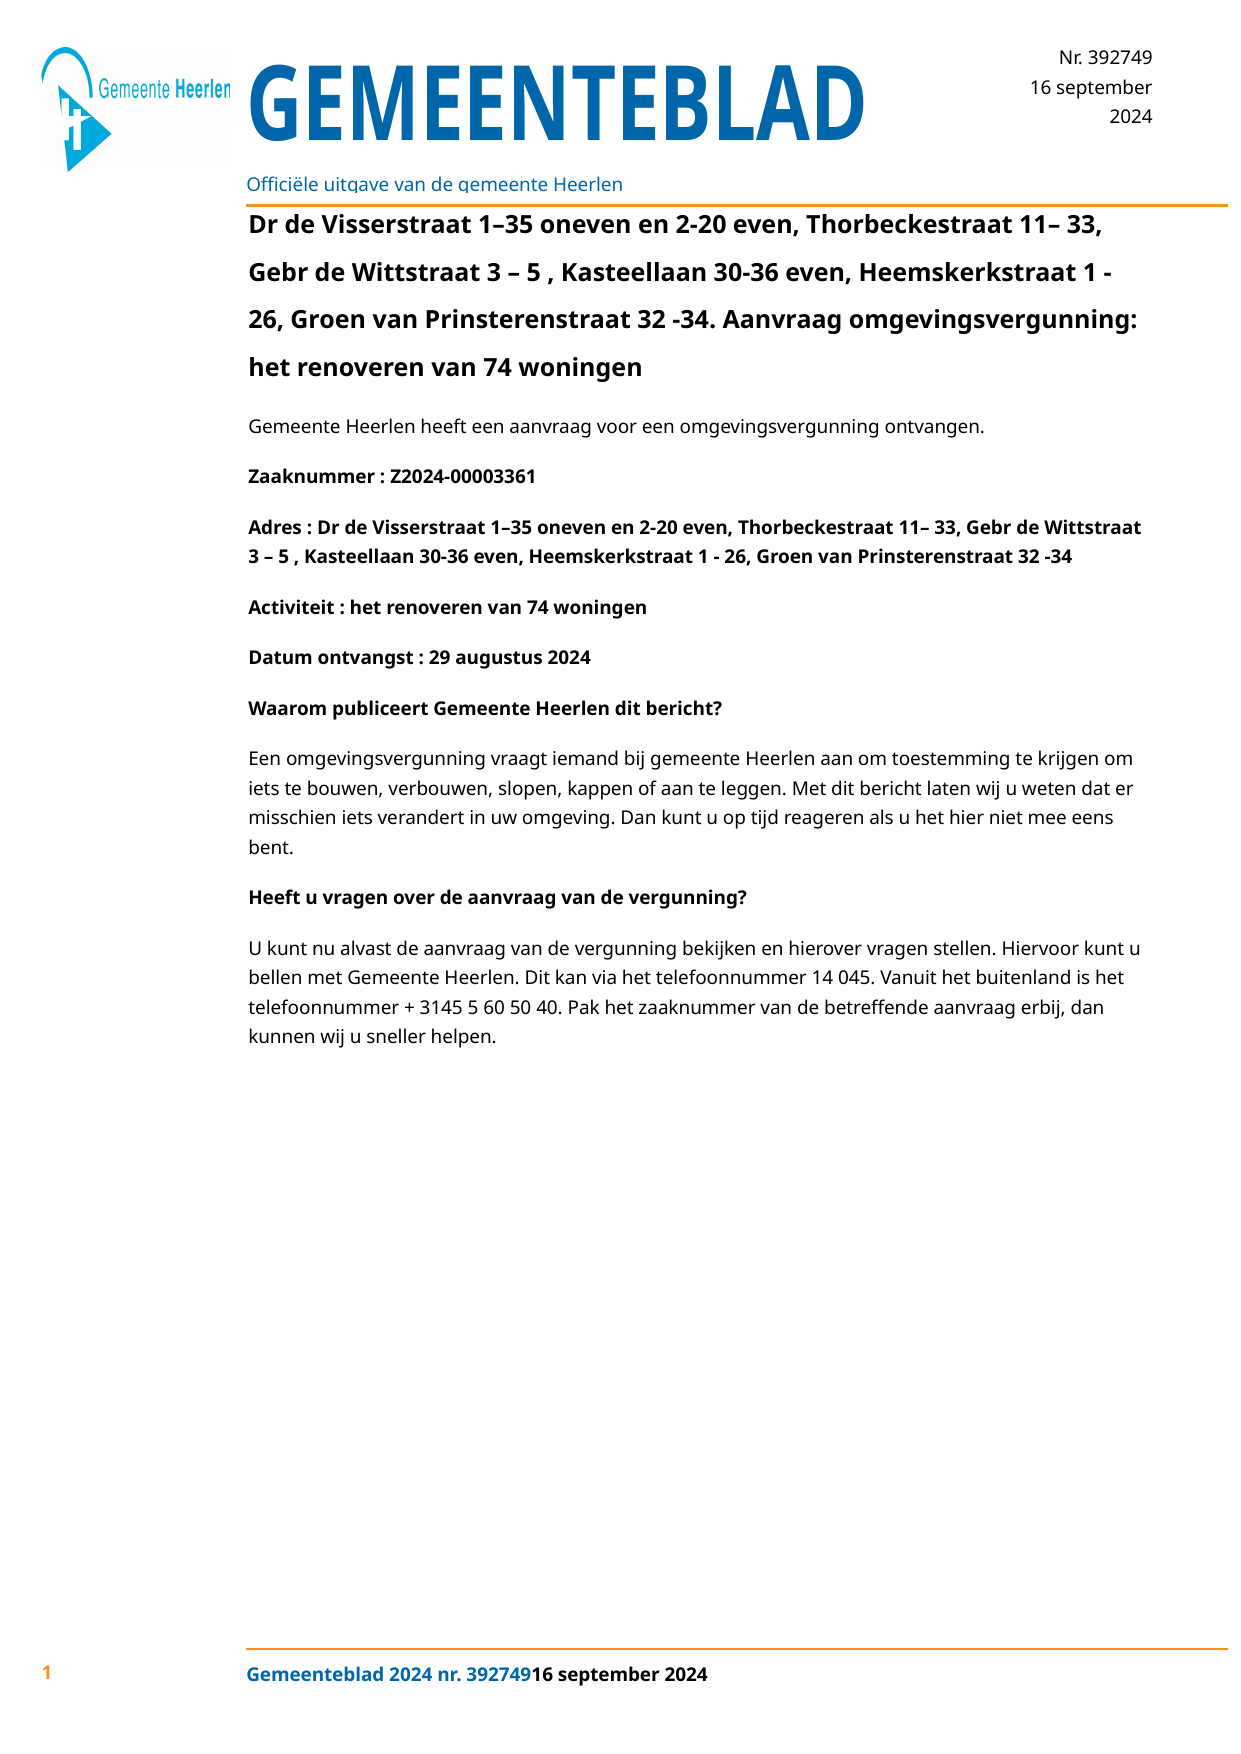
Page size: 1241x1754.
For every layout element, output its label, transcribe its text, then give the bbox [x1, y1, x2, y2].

text Datum ontvangst : 29 augustus 2024 [248, 644, 1152, 670]
picture [41, 47, 59, 70]
text Adres : Dr de Visserstraat 1–35 oneven en 2-20 even, Thorbeckestraat 11– 33, Gebr de Wittstraat 3 – 5 , Kasteellaan 30-36 even, Heemskerkstraat 1 - 26, Groen van Prinsterenstraat 32 -34 [248, 514, 1152, 569]
text Heeft u vragen over de aanvraag van de vergunning? [248, 884, 1152, 910]
text Een omgevingsvergunning vraagt iemand bij gemeente Heerlen aan om toestemming te krijgen om iets te bouwen, verbouwen, slopen, kappen of aan te leggen. Met dit bericht laten wij u weten dat er misschien iets verandert in uw omgeving. Dan kunt u op tijd reageren als u het hier niet mee eens bent. [248, 745, 1152, 860]
text Waarom publiceert Gemeente Heerlen dit bericht? [248, 695, 1152, 721]
text Gemeente Heerlen heeft een aanvraag voor een omgevingsvergunning ontvangen. [248, 413, 1152, 439]
picture [41, 47, 231, 172]
text Activiteit : het renoveren van 74 woningen [248, 594, 1152, 620]
text Dr de Visserstraat 1–35 oneven en 2-20 even, Thorbeckestraat 11– 33, Gebr de Wittstraat 3 – 5 , Kasteellaan 30-36 even, Heemskerkstraat 1 - 26, Groen van Prinsterenstraat 32 -34. Aanvraag omgevingsvergunning: het renoveren van 74 woningen [248, 207, 1152, 384]
text U kunt nu alvast de aanvraag van de vergunning bekijken en hierover vragen stellen. Hiervoor kunt u bellen met Gemeente Heerlen. Dit kan via het telefoonnummer 14 045. Vanuit het buitenland is het telefoonnummer + 3145 5 60 50 40. Pak het zaaknummer van de betreffende aanvraag erbij, dan kunnen wij u sneller helpen. [248, 935, 1152, 1049]
text Zaaknummer : Z2024-00003361 [248, 463, 1152, 489]
